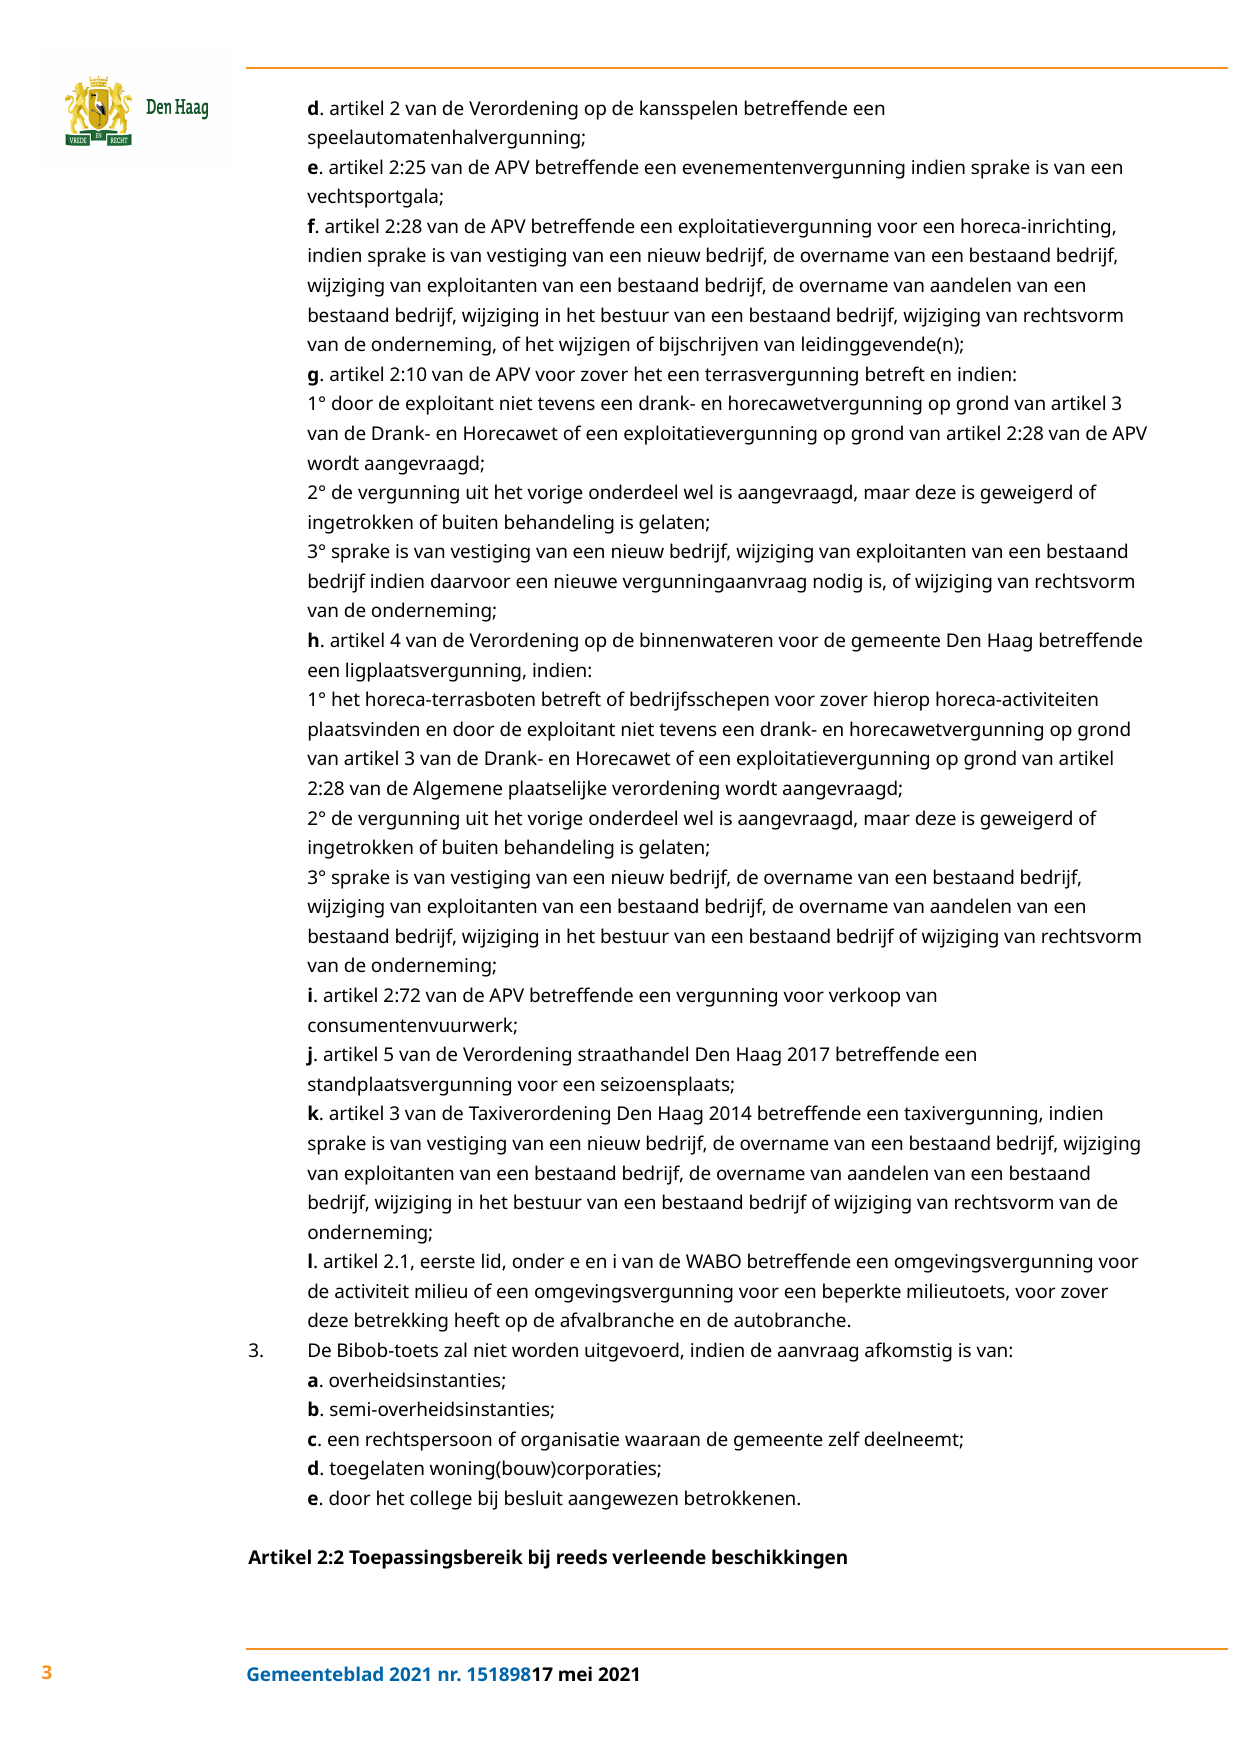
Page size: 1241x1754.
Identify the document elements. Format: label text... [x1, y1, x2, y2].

picture [41, 47, 231, 172]
list e. artikel 2:25 van de APV betreffende een evenementenvergunning indien sprake is van een vechtsportgala; [248, 154, 1152, 209]
list j. artikel 5 van de Verordening straathandel Den Haag 2017 betreffende een standplaatsvergunning voor een seizoensplaats; [248, 1041, 1152, 1097]
text Artikel 2:2 Toepassingsbereik bij reeds verleende beschikkingen [248, 1544, 1152, 1570]
list i. artikel 2:72 van de APV betreffende een vergunning voor verkoop van consumentenvuurwerk; [248, 982, 1152, 1038]
list 2° de vergunning uit het vorige onderdeel wel is aangevraagd, maar deze is geweigerd of ingetrokken of buiten behandeling is gelaten; [248, 805, 1152, 860]
list g. artikel 2:10 van de APV voor zover het een terrasvergunning betreft en indien: [248, 361, 1152, 387]
list a. overheidsinstanties; [248, 1367, 1152, 1393]
list De Bibob-toets zal niet worden uitgevoerd, indien de aanvraag afkomstig is van: [248, 1337, 1152, 1363]
list 3° sprake is van vestiging van een nieuw bedrijf, wijziging van exploitanten van een bestaand bedrijf indien daarvoor een nieuwe vergunningaanvraag nodig is, of wijziging van rechtsvorm van de onderneming; [248, 538, 1152, 623]
list 1° door de exploitant niet tevens een drank- en horecawetvergunning op grond van artikel 3 van de Drank- en Horecawet of een exploitatievergunning op grond van artikel 2:28 van de APV wordt aangevraagd; [248, 391, 1152, 476]
list l. artikel 2.1, eerste lid, onder e en i van de WABO betreffende een omgevingsvergunning voor de activiteit milieu of een omgevingsvergunning voor een beperkte milieutoets, voor zover deze betrekking heeft op de afvalbranche en de autobranche. [248, 1248, 1152, 1333]
list 3° sprake is van vestiging van een nieuw bedrijf, de overname van een bestaand bedrijf, wijziging van exploitanten van een bestaand bedrijf, de overname van aandelen van een bestaand bedrijf, wijziging in het bestuur van een bestaand bedrijf of wijziging van rechtsvorm van de onderneming; [248, 864, 1152, 978]
list k. artikel 3 van de Taxiverordening Den Haag 2014 betreffende een taxivergunning, indien sprake is van vestiging van een nieuw bedrijf, de overname van een bestaand bedrijf, wijziging van exploitanten van een bestaand bedrijf, de overname van aandelen van een bestaand bedrijf, wijziging in het bestuur van een bestaand bedrijf of wijziging van rechtsvorm van de onderneming; [248, 1101, 1152, 1245]
list d. toegelaten woning(bouw)corporaties; [248, 1456, 1152, 1481]
list b. semi-overheidsinstanties; [248, 1396, 1152, 1422]
list 2° de vergunning uit het vorige onderdeel wel is aangevraagd, maar deze is geweigerd of ingetrokken of buiten behandeling is gelaten; [248, 479, 1152, 535]
list e. door het college bij besluit aangewezen betrokkenen. [248, 1485, 1152, 1511]
list h. artikel 4 van de Verordening op de binnenwateren voor de gemeente Den Haag betreffende een ligplaatsvergunning, indien: [248, 627, 1152, 683]
list d. artikel 2 van de Verordening op de kansspelen betreffende een speelautomatenhalvergunning; [248, 95, 1152, 150]
list f. artikel 2:28 van de APV betreffende een exploitatievergunning voor een horeca-inrichting, indien sprake is van vestiging van een nieuw bedrijf, de overname van een bestaand bedrijf, wijziging van exploitanten van een bestaand bedrijf, de overname van aandelen van een bestaand bedrijf, wijziging in het bestuur van een bestaand bedrijf, wijziging van rechtsvorm van de onderneming, of het wijzigen of bijschrijven van leidinggevende(n); [248, 213, 1152, 357]
list c. een rechtspersoon of organisatie waaraan de gemeente zelf deelneemt; [248, 1426, 1152, 1452]
list 1° het horeca-terrasboten betreft of bedrijfsschepen voor zover hierop horeca-activiteiten plaatsvinden en door de exploitant niet tevens een drank- en horecawetvergunning op grond van artikel 3 van de Drank- en Horecawet of een exploitatievergunning op grond van artikel 2:28 van de Algemene plaatselijke verordening wordt aangevraagd; [248, 686, 1152, 801]
